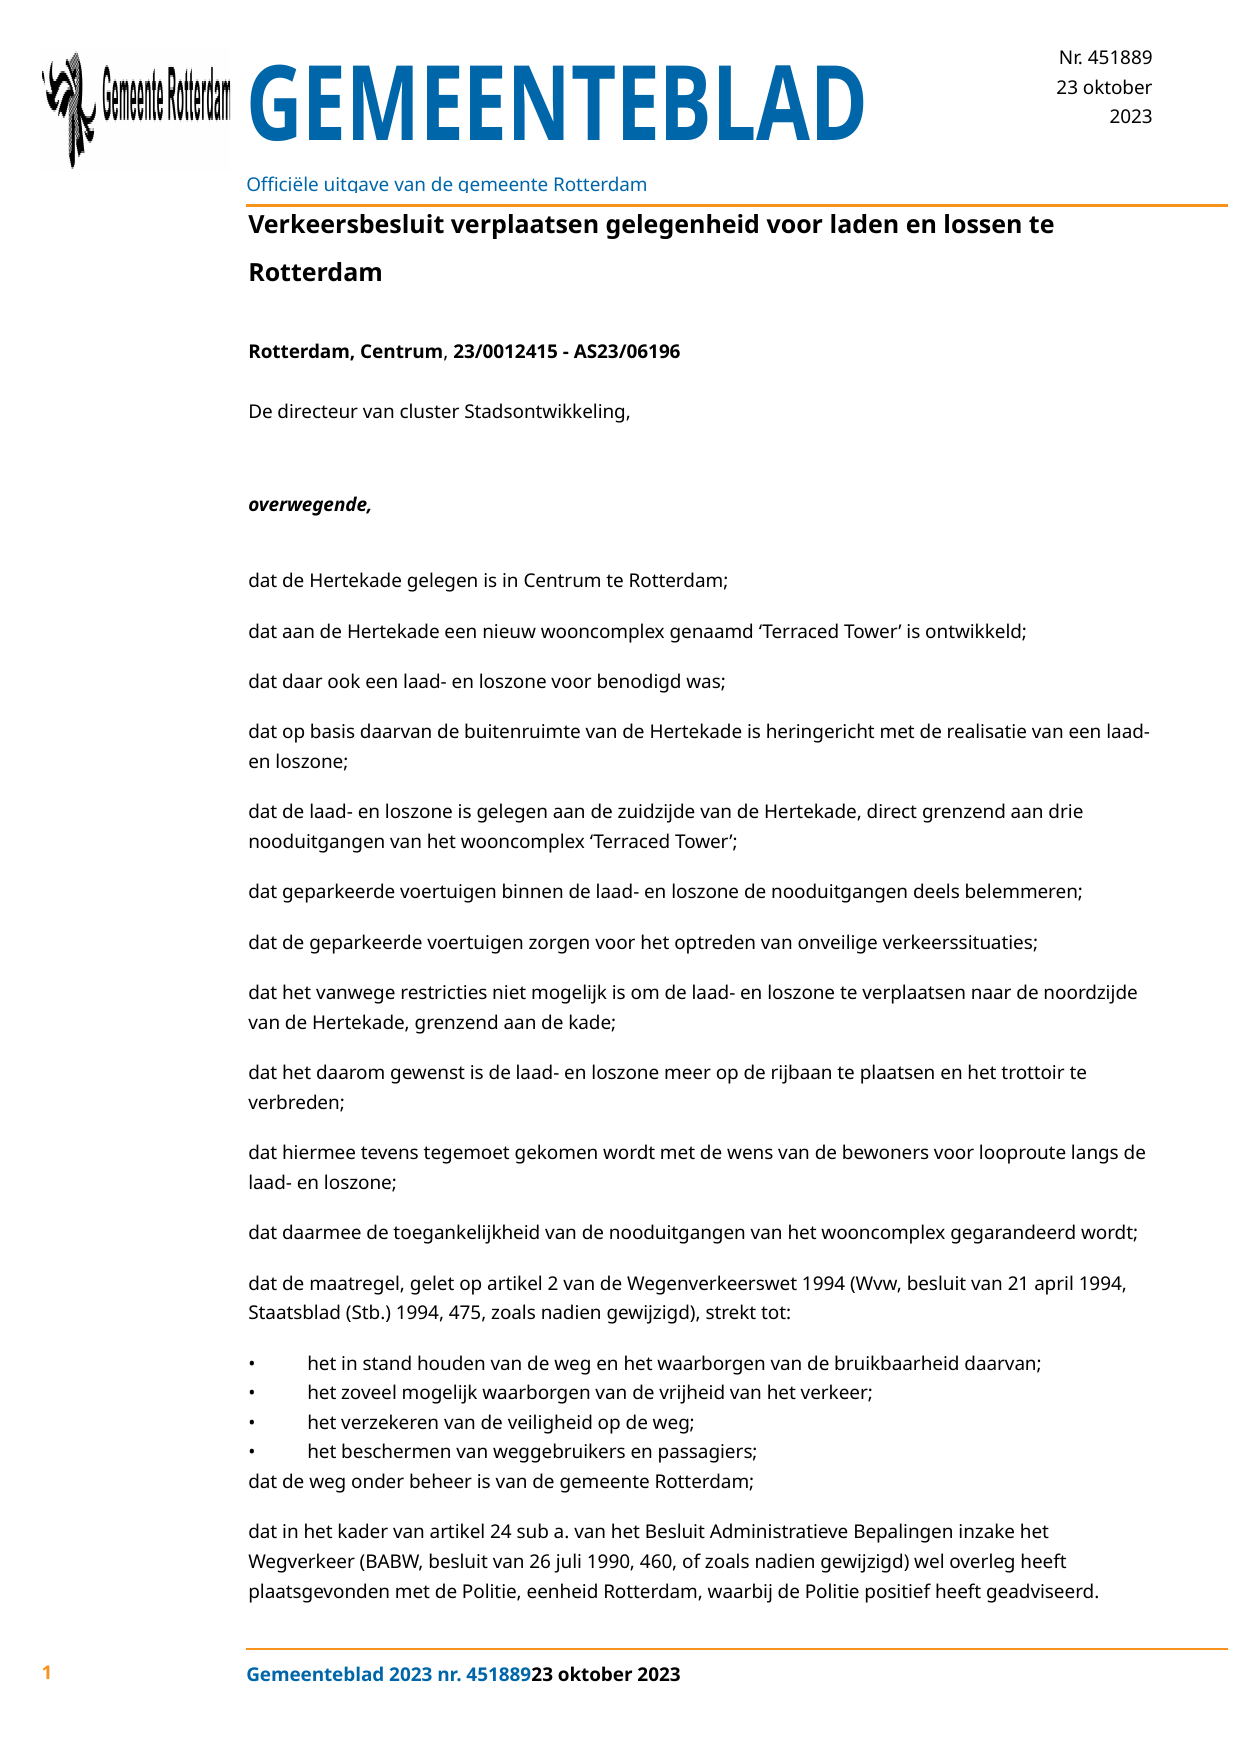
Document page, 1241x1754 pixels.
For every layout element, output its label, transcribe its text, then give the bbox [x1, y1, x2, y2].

text dat daar ook een laad- en loszone voor benodigd was; [248, 668, 1152, 694]
text Verkeersbesluit verplaatsen gelegenheid voor laden en lossen te Rotterdam [248, 207, 1152, 288]
text dat de geparkeerde voertuigen zorgen voor het optreden van onveilige verkeerssituaties; [248, 929, 1152, 955]
text dat hiermee tevens tegemoet gekomen wordt met de wens van de bewoners voor looproute langs de laad- en loszone; [248, 1139, 1152, 1195]
text dat de laad- en loszone is gelegen aan de zuidzijde van de Hertekade, direct grenzend aan drie nooduitgangen van het wooncomplex ‘Terraced Tower’; [248, 799, 1152, 854]
text dat aan de Hertekade een nieuw wooncomplex genaamd ‘Terraced Tower’ is ontwikkeld; [248, 618, 1152, 644]
picture [41, 47, 231, 172]
text dat geparkeerde voertuigen binnen de laad- en loszone de nooduitgangen deels belemmeren; [248, 879, 1152, 904]
text dat daarmee de toegankelijkheid van de nooduitgangen van het wooncomplex gegarandeerd wordt; [248, 1219, 1152, 1245]
text De directeur van cluster Stadsontwikkeling, [248, 398, 1152, 423]
text dat op basis daarvan de buitenruimte van de Hertekade is heringericht met de realisatie van een laad- en loszone; [248, 719, 1152, 774]
list het beschermen van weggebruikers en passagiers; [248, 1439, 1152, 1464]
text dat in het kader van artikel 24 sub a. van het Besluit Administratieve Bepalingen inzake het Wegverkeer (BABW, besluit van 26 juli 1990, 460, of zoals nadien gewijzigd) wel overleg heeft plaatsgevonden met de Politie, eenheid Rotterdam, waarbij de Politie positief heeft geadviseerd. [248, 1519, 1152, 1604]
text dat de maatregel, gelet op artikel 2 van de Wegenverkeerswet 1994 (Wvw, besluit van 21 april 1994, Staatsblad (Stb.) 1994, 475, zoals nadien gewijzigd), strekt tot: [248, 1270, 1152, 1325]
text dat de Hertekade gelegen is in Centrum te Rotterdam; [248, 567, 1152, 593]
list het verzekeren van de veiligheid op de weg; [248, 1409, 1152, 1435]
text Rotterdam, Centrum, 23/0012415 - AS23/06196 [248, 339, 1152, 364]
text dat het vanwege restricties niet mogelijk is om de laad- en loszone te verplaatsen naar de noordzijde van de Hertekade, grenzend aan de kade; [248, 979, 1152, 1035]
list het zoveel mogelijk waarborgen van de vrijheid van het verkeer; [248, 1379, 1152, 1405]
text dat het daarom gewenst is de laad- en loszone meer op de rijbaan te plaatsen en het trottoir te verbreden; [248, 1059, 1152, 1115]
text dat de weg onder beheer is van de gemeente Rotterdam; [248, 1468, 1152, 1494]
text overwegende, [248, 491, 1152, 517]
list het in stand houden van de weg en het waarborgen van de bruikbaarheid daarvan; [248, 1350, 1152, 1376]
